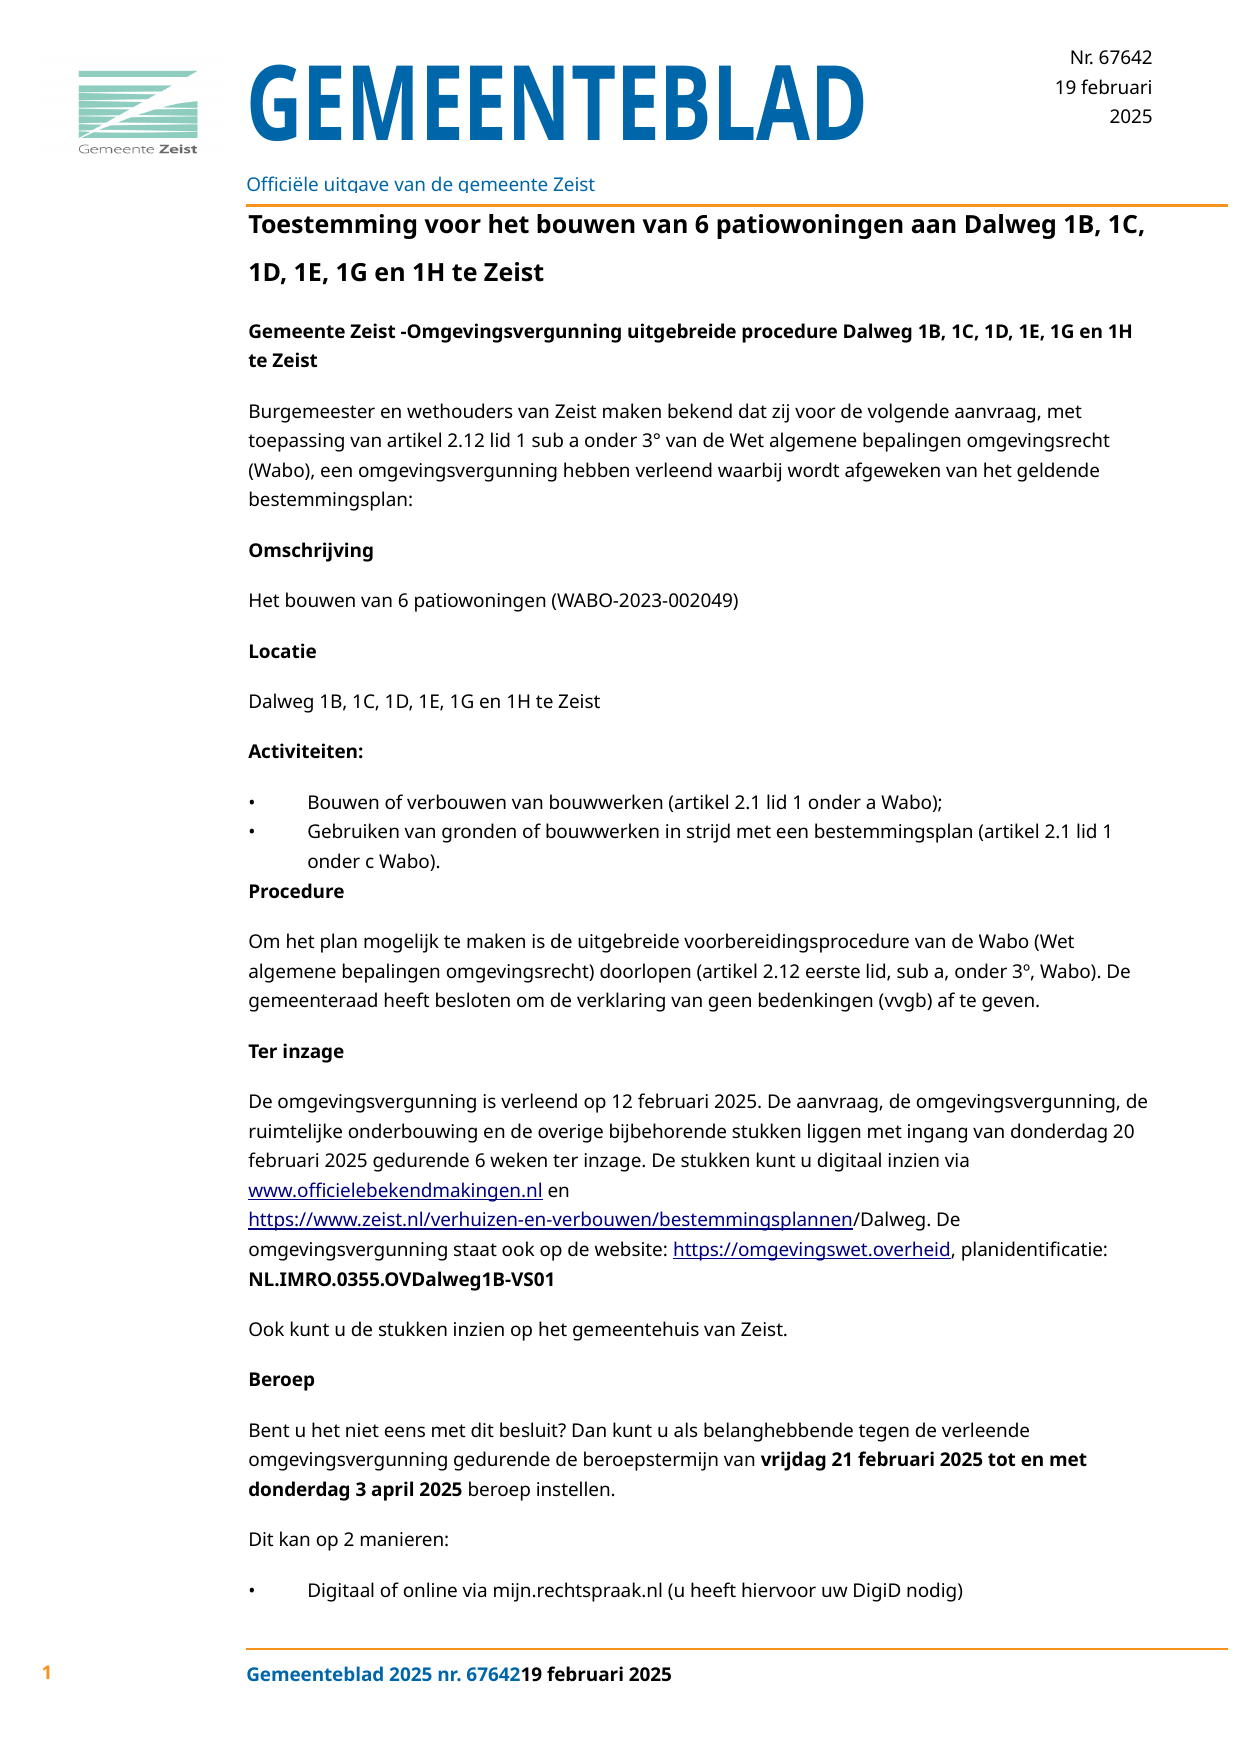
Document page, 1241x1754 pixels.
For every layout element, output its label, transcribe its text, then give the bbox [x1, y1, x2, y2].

text Dit kan op 2 manieren: [248, 1527, 1152, 1552]
text Om het plan mogelijk te maken is de uitgebreide voorbereidingsprocedure van de Wabo (Wet algemene bepalingen omgevingsrecht) doorlopen (artikel 2.12 eerste lid, sub a, onder 3º, Wabo). De gemeenteraad heeft besloten om de verklaring van geen bedenkingen (vvgb) af te geven. [248, 928, 1152, 1013]
text Bent u het niet eens met dit besluit? Dan kunt u als belanghebbende tegen de verleende omgevingsvergunning gedurende de beroepstermijn van vrijdag 21 februari 2025 tot en met donderdag 3 april 2025 beroep instellen. [248, 1417, 1152, 1502]
text Burgemeester en wethouders van Zeist maken bekend dat zij voor de volgende aanvraag, met toepassing van artikel 2.12 lid 1 sub a onder 3° van de Wet algemene bepalingen omgevingsrecht (Wabo), een omgevingsvergunning hebben verleend waarbij wordt afgeweken van het geldende bestemmingsplan: [248, 398, 1152, 512]
text Omschrijving [248, 537, 1152, 563]
text Locatie [248, 638, 1152, 664]
text Activiteiten: [248, 739, 1152, 764]
text Beroep [248, 1367, 1152, 1392]
text Toestemming voor het bouwen van 6 patiowoningen aan Dalweg 1B, 1C, 1D, 1E, 1G en 1H te Zeist [248, 207, 1152, 288]
text Het bouwen van 6 patiowoningen (WABO-2023-002049) [248, 587, 1152, 613]
text De omgevingsvergunning is verleend op 12 februari 2025. De aanvraag, de omgevingsvergunning, de ruimtelijke onderbouwing en de overige bijbehorende stukken liggen met ingang van donderdag 20 februari 2025 gedurende 6 weken ter inzage. De stukken kunt u digitaal inzien via www.officielebekendmakingen.nl en https://www.zeist.nl/verhuizen-en-verbouwen/bestemmingsplannen/Dalweg. De omgevingsvergunning staat ook op de website: https://omgevingswet.overheid, planidentificatie: NL.IMRO.0355.OVDalweg1B-VS01 [248, 1088, 1152, 1292]
list Gebruiken van gronden of bouwwerken in strijd met een bestemmingsplan (artikel 2.1 lid 1 onder c Wabo). [248, 819, 1152, 874]
text Dalweg 1B, 1C, 1D, 1E, 1G en 1H te Zeist [248, 688, 1152, 714]
list Digitaal of online via mijn.rechtspraak.nl (u heeft hiervoor uw DigiD nodig) [248, 1577, 1152, 1603]
text Ook kunt u de stukken inzien op het gemeentehuis van Zeist. [248, 1316, 1152, 1342]
text Ter inzage [248, 1038, 1152, 1064]
text Procedure [248, 878, 1152, 904]
text Gemeente Zeist -Omgevingsvergunning uitgebreide procedure Dalweg 1B, 1C, 1D, 1E, 1G en 1H te Zeist [248, 318, 1152, 373]
list Bouwen of verbouwen van bouwwerken (artikel 2.1 lid 1 onder a Wabo); [248, 789, 1152, 815]
picture [41, 47, 231, 172]
